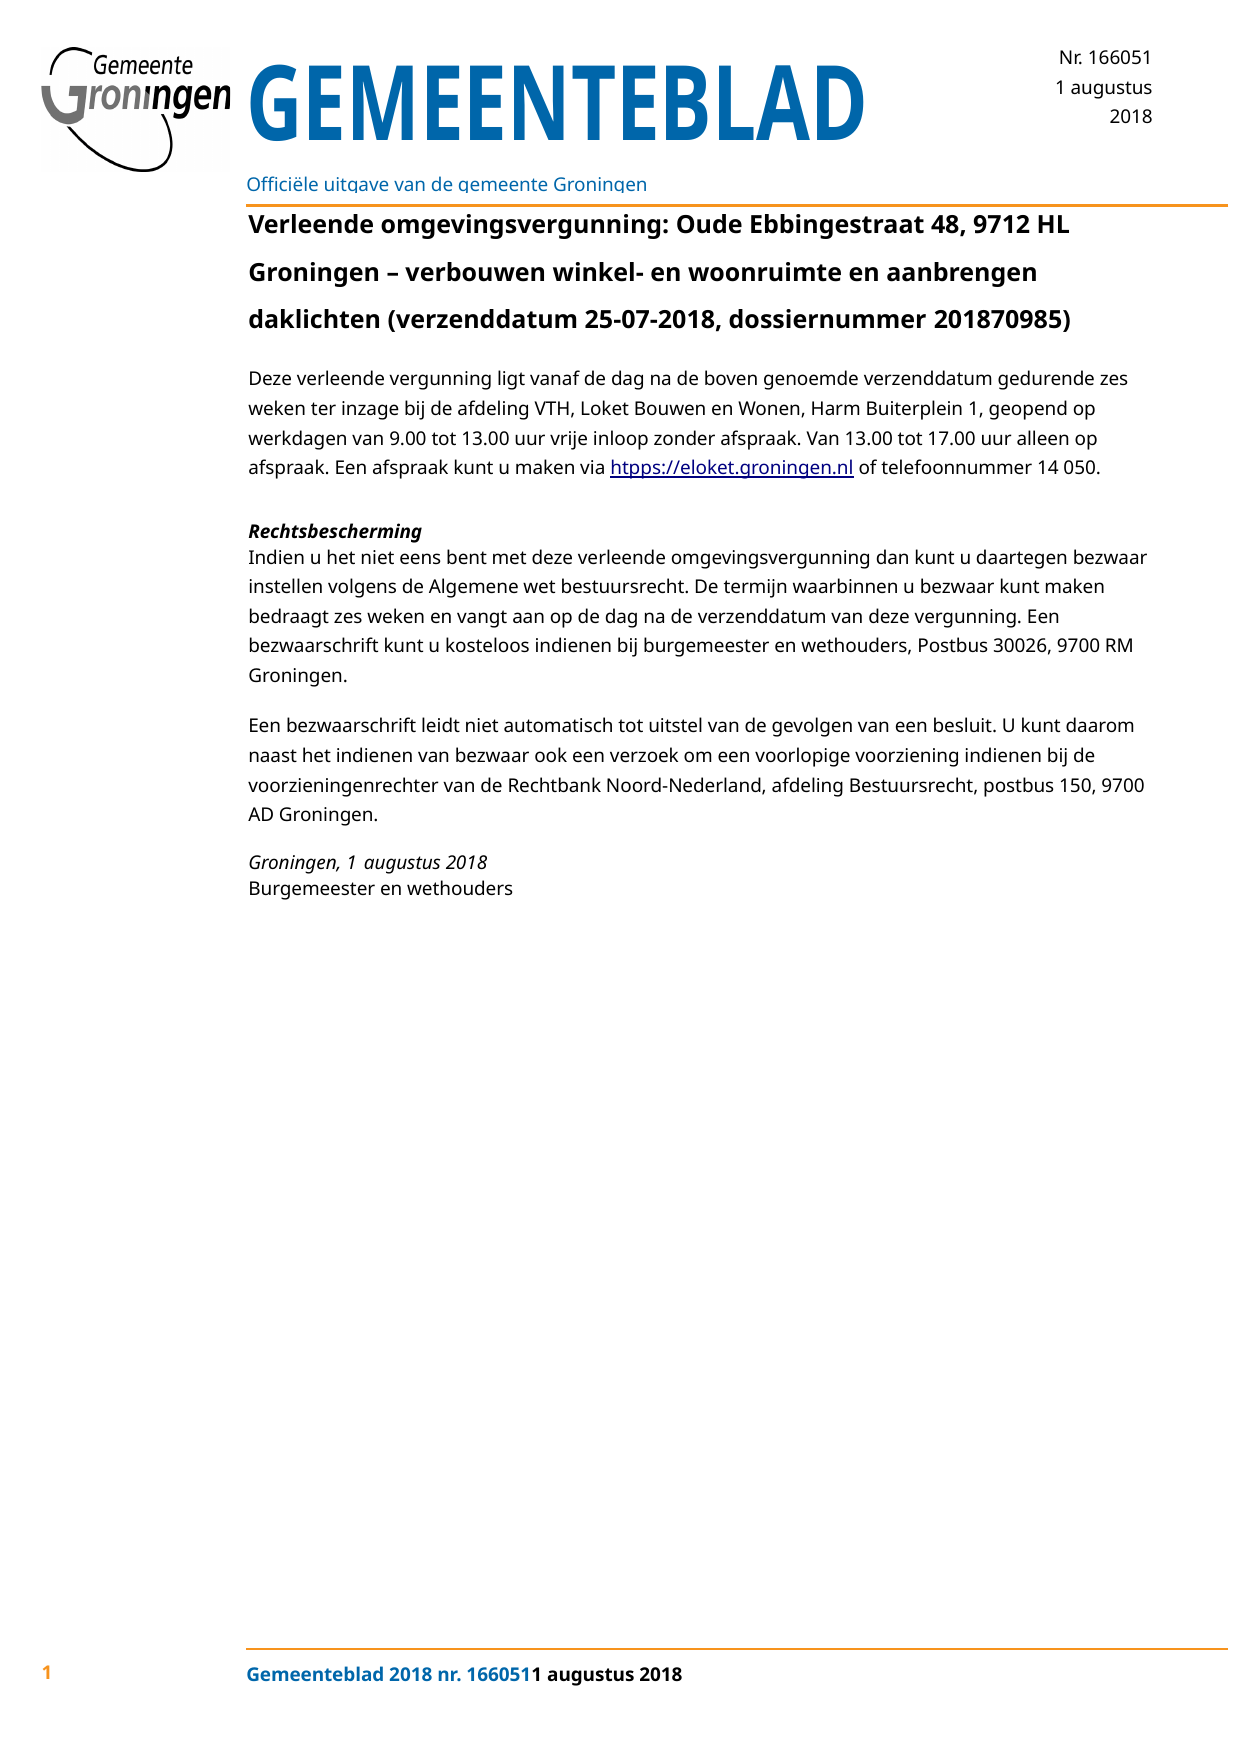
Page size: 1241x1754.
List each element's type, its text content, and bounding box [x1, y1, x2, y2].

text Burgemeester en wethouders [248, 875, 1152, 901]
picture [41, 47, 231, 172]
text Deze verleende vergunning ligt vanaf de dag na de boven genoemde verzenddatum gedurende zes weken ter inzage bij de afdeling VTH, Loket Bouwen en Wonen, Harm Buiterplein 1, geopend op werkdagen van 9.00 tot 13.00 uur vrije inloop zonder afspraak. Van 13.00 tot 17.00 uur alleen op afspraak. Een afspraak kunt u maken via htpps://eloket.groningen.nl of telefoonnummer 14 050. [248, 366, 1152, 480]
text Groningen, 1 augustus 2018 [248, 849, 1152, 875]
text Rechtsbescherming [248, 518, 1152, 544]
text Een bezwaarschrift leidt niet automatisch tot uitstel van de gevolgen van een besluit. U kunt daarom naast het indienen van bezwaar ook een verzoek om een voorlopige voorziening indienen bij de voorzieningenrechter van de Rechtbank Noord-Nederland, afdeling Bestuursrecht, postbus 150, 9700 AD Groningen. [248, 713, 1152, 827]
text Verleende omgevingsvergunning: Oude Ebbingestraat 48, 9712 HL Groningen – verbouwen winkel- en woonruimte en aanbrengen daklichten (verzenddatum 25-07-2018, dossiernummer 201870985) [248, 207, 1152, 336]
text Indien u het niet eens bent met deze verleende omgevingsvergunning dan kunt u daartegen bezwaar instellen volgens de Algemene wet bestuursrecht. De termijn waarbinnen u bezwaar kunt maken bedraagt zes weken en vangt aan op de dag na de verzenddatum van deze vergunning. Een bezwaarschrift kunt u kosteloos indienen bij burgemeester en wethouders, Postbus 30026, 9700 RM Groningen. [248, 544, 1152, 688]
